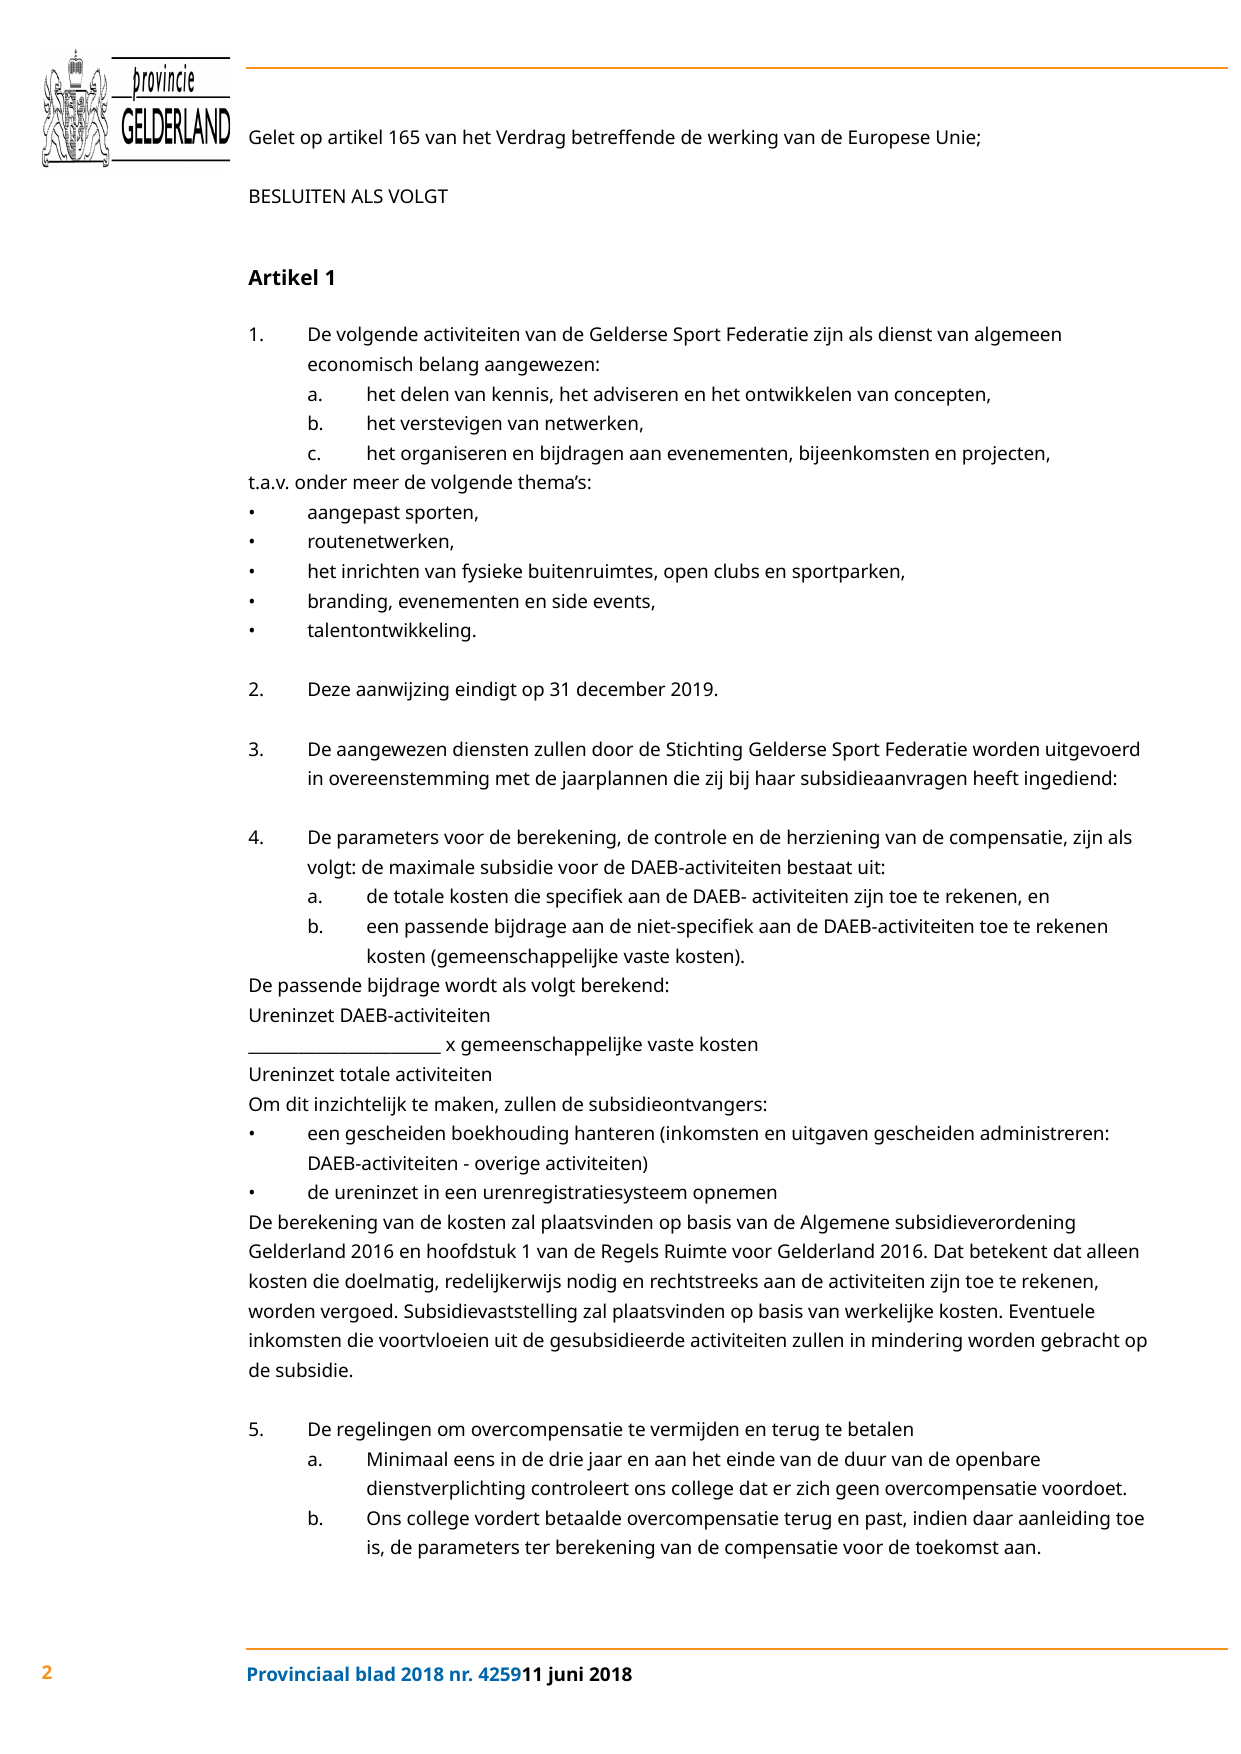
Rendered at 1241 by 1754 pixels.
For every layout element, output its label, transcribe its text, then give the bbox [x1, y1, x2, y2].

text Ureninzet totale activiteiten [248, 1061, 1152, 1087]
list de ureninzet in een urenregistratiesysteem opnemen [248, 1179, 1152, 1205]
list Deze aanwijzing eindigt op 31 december 2019. [248, 677, 1152, 702]
text t.a.v. onder meer de volgende thema’s: [248, 469, 1152, 495]
list Ons college vordert betaalde overcompensatie terug en past, indien daar aanleiding toe is, de parameters ter berekening van de compensatie voor de toekomst aan. [307, 1505, 1152, 1560]
text Om dit inzichtelijk te maken, zullen de subsidieontvangers: [248, 1091, 1152, 1116]
text Artikel 1 [248, 263, 1152, 292]
text Gelet op artikel 165 van het Verdrag betreffende de werking van de Europese Unie; [248, 124, 1152, 150]
list aangepast sporten, [248, 499, 1152, 525]
list een passende bijdrage aan de niet-specifiek aan de DAEB-activiteiten toe te rekenen kosten (gemeenschappelijke vaste kosten). [307, 913, 1152, 968]
list het delen van kennis, het adviseren en het ontwikkelen van concepten, [307, 381, 1152, 406]
list De aangewezen diensten zullen door de Stichting Gelderse Sport Federatie worden uitgevoerd in overeenstemming met de jaarplannen die zij bij haar subsidieaanvragen heeft ingediend: [248, 736, 1152, 791]
list een gescheiden boekhouding hanteren (inkomsten en uitgaven gescheiden administreren: DAEB-activiteiten - overige activiteiten) [248, 1120, 1152, 1176]
text _______________________ x gemeenschappelijke vaste kosten [248, 1032, 1152, 1057]
list de totale kosten die specifiek aan de DAEB- activiteiten zijn toe te rekenen, en [307, 884, 1152, 909]
list De regelingen om overcompensatie te vermijden en terug te betalen [248, 1416, 1152, 1442]
list Minimaal eens in de drie jaar en aan het einde van de duur van de openbare dienstverplichting controleert ons college dat er zich geen overcompensatie voordoet. [307, 1446, 1152, 1501]
picture [41, 47, 231, 172]
list het inrichten van fysieke buitenruimtes, open clubs en sportparken, [248, 558, 1152, 584]
list het verstevigen van netwerken, [307, 410, 1152, 436]
text Ureninzet DAEB-activiteiten [248, 1002, 1152, 1028]
list het organiseren en bijdragen aan evenementen, bijeenkomsten en projecten, [307, 440, 1152, 466]
text BESLUITEN ALS VOLGT [248, 183, 1152, 209]
list De parameters voor de berekening, de controle en de herziening van de compensatie, zijn als volgt: de maximale subsidie voor de DAEB-activiteiten bestaat uit: [248, 824, 1152, 880]
list branding, evenementen en side events, [248, 588, 1152, 613]
list routenetwerken, [248, 529, 1152, 554]
text De passende bijdrage wordt als volgt berekend: [248, 972, 1152, 998]
text De berekening van de kosten zal plaatsvinden op basis van de Algemene subsidieverordening Gelderland 2016 en hoofdstuk 1 van de Regels Ruimte voor Gelderland 2016. Dat betekent dat alleen kosten die doelmatig, redelijkerwijs nodig en rechtstreeks aan de activiteiten zijn toe te rekenen, worden vergoed. Subsidievaststelling zal plaatsvinden op basis van werkelijke kosten. Eventuele inkomsten die voortvloeien uit de gesubsidieerde activiteiten zullen in mindering worden gebracht op de subsidie. [248, 1209, 1152, 1383]
list De volgende activiteiten van de Gelderse Sport Federatie zijn als dienst van algemeen economisch belang aangewezen: [248, 322, 1152, 377]
list talentontwikkeling. [248, 617, 1152, 643]
